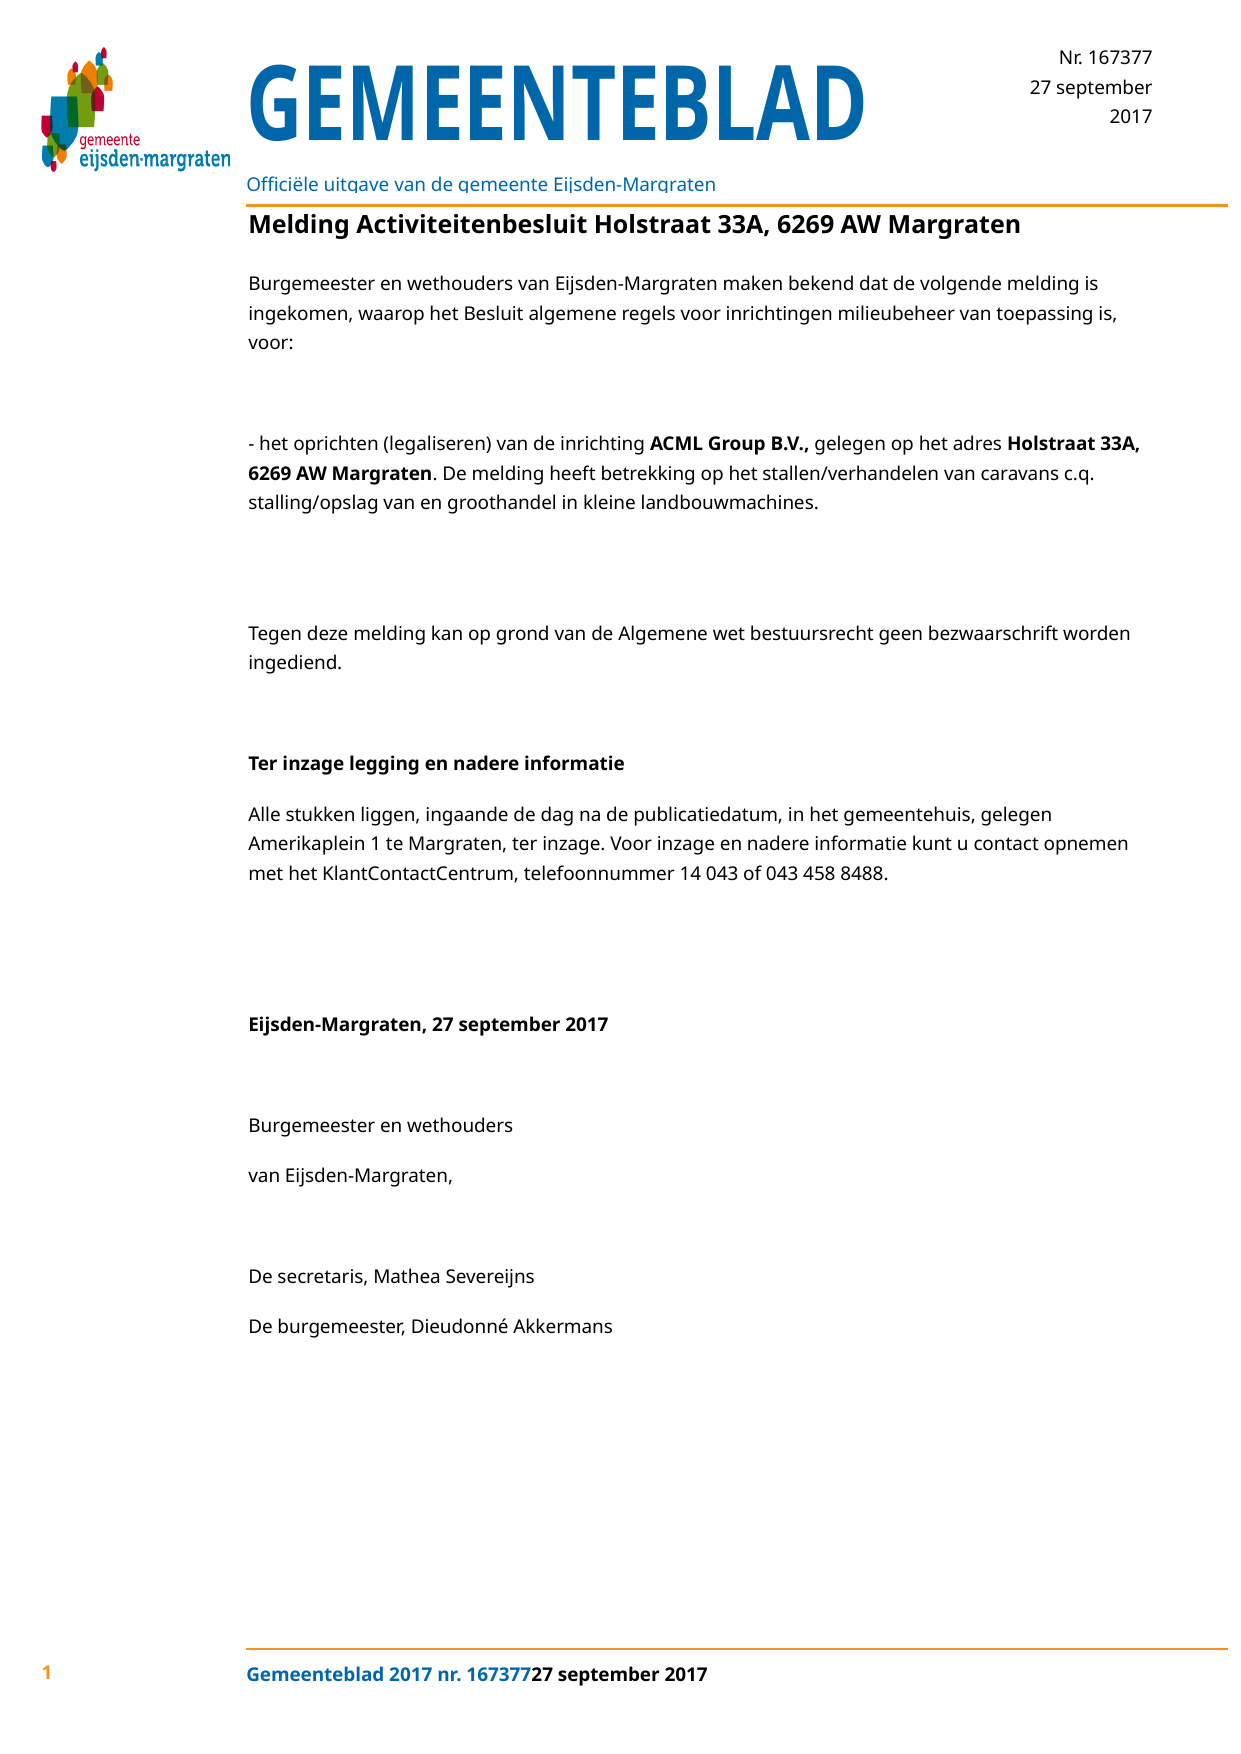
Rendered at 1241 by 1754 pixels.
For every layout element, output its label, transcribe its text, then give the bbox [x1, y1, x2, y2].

text Eijsden-Margraten, 27 september 2017 [248, 1011, 1152, 1037]
text Tegen deze melding kan op grond van de Algemene wet bestuursrecht geen bezwaarschrift worden ingediend. [248, 620, 1152, 675]
text Burgemeester en wethouders van Eijsden-Margraten maken bekend dat de volgende melding is ingekomen, waarop het Besluit algemene regels voor inrichtingen milieubeheer van toepassing is, voor: [248, 270, 1152, 355]
text Burgemeester en wethouders [248, 1112, 1152, 1138]
text Ter inzage legging en nadere informatie [248, 750, 1152, 776]
picture [41, 47, 231, 172]
text Alle stukken liggen, ingaande de dag na de publicatiedatum, in het gemeentehuis, gelegen Amerikaplein 1 te Margraten, ter inzage. Voor inzage en nadere informatie kunt u contact opnemen met het KlantContactCentrum, telefoonnummer 14 043 of 043 458 8488. [248, 801, 1152, 886]
text De burgemeester, Dieudonné Akkermans [248, 1314, 1152, 1339]
text van Eijsden-Margraten, [248, 1162, 1152, 1188]
text Melding Activiteitenbesluit Holstraat 33A, 6269 AW Margraten [248, 207, 1152, 241]
text De secretaris, Mathea Severeijns [248, 1263, 1152, 1289]
text - het oprichten (legaliseren) van de inrichting ACML Group B.V., gelegen op het adres Holstraat 33A, 6269 AW Margraten. De melding heeft betrekking op het stallen/verhandelen van caravans c.q. stalling/opslag van en groothandel in kleine landbouwmachines. [248, 430, 1152, 515]
